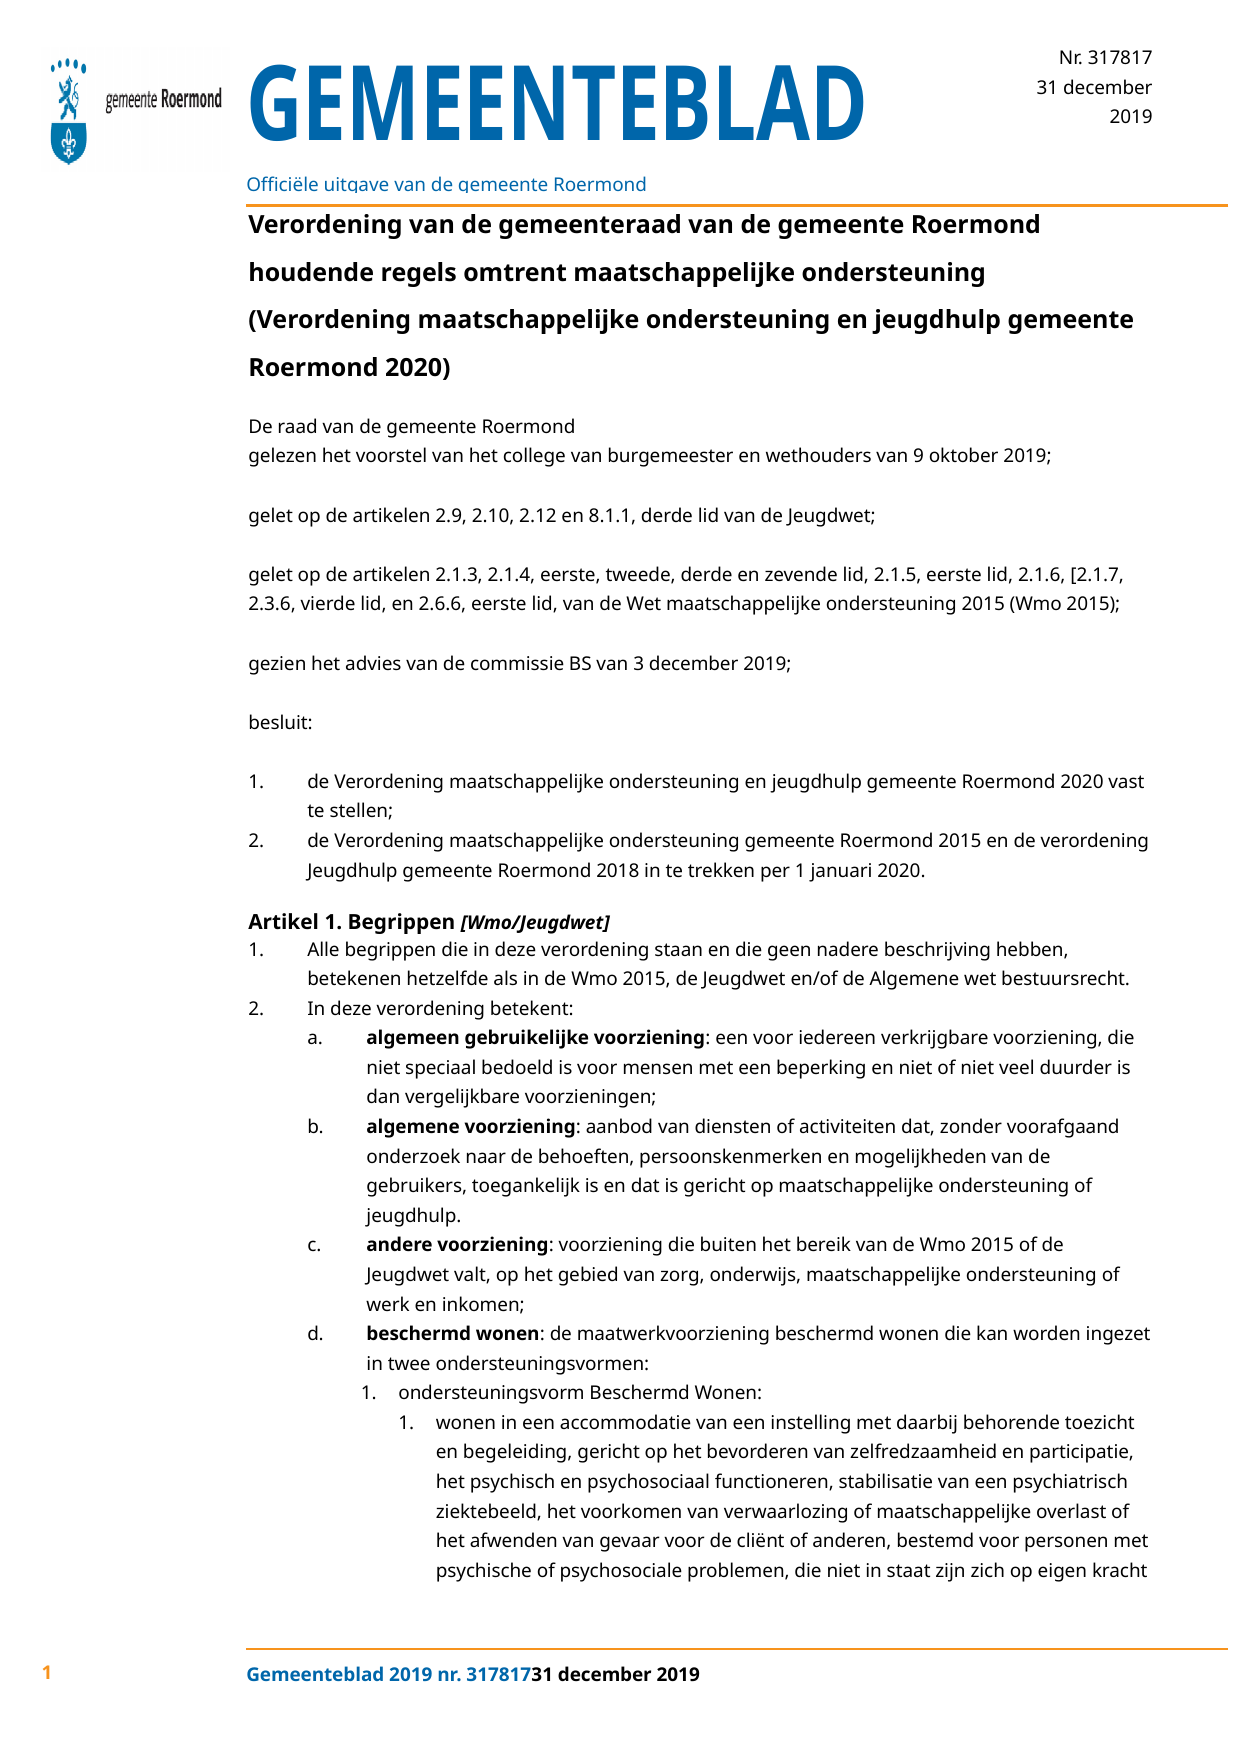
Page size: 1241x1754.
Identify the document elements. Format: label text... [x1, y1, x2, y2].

list beschermd wonen: de maatwerkvoorziening beschermd wonen die kan worden ingezet in twee ondersteuningsvormen: [307, 1320, 1152, 1376]
list ondersteuningsvorm Beschermd Wonen: [361, 1379, 1152, 1405]
list wonen in een accommodatie van een instelling met daarbij behorende toezicht en begeleiding, gericht op het bevorderen van zelfredzaamheid en participatie, het psychisch en psychosociaal functioneren, stabilisatie van een psychiatrisch ziektebeeld, het voorkomen van verwaarlozing of maatschappelijke overlast of het afwenden van gevaar voor de cliënt of anderen, bestemd voor personen met psychische of psychosociale problemen, die niet in staat zijn zich op eigen kracht [398, 1409, 1152, 1583]
text De raad van de gemeente Roermond [248, 413, 1152, 439]
text Artikel 1. Begrippen [Wmo/Jeugdwet] [248, 907, 1152, 936]
list Alle begrippen die in deze verordening staan en die geen nadere beschrijving hebben, betekenen hetzelfde als in de Wmo 2015, de Jeugdwet en/of de Algemene wet bestuursrecht. [248, 936, 1152, 991]
list de Verordening maatschappelijke ondersteuning en jeugdhulp gemeente Roermond 2020 vast te stellen; [248, 768, 1152, 823]
text Verordening van de gemeenteraad van de gemeente Roermond houdende regels omtrent maatschappelijke ondersteuning (Verordening maatschappelijke ondersteuning en jeugdhulp gemeente Roermond 2020) [248, 207, 1152, 384]
text gezien het advies van de commissie BS van 3 december 2019; [248, 650, 1152, 676]
picture [41, 47, 231, 172]
text besluit: [248, 709, 1152, 735]
text gelet op de artikelen 2.9, 2.10, 2.12 en 8.1.1, derde lid van de Jeugdwet; [248, 502, 1152, 528]
list algemene voorziening: aanbod van diensten of activiteiten dat, zonder voorafgaand onderzoek naar de behoeften, persoonskenmerken en mogelijkheden van de gebruikers, toegankelijk is en dat is gericht op maatschappelijke ondersteuning of jeugdhulp. [307, 1113, 1152, 1228]
list de Verordening maatschappelijke ondersteuning gemeente Roermond 2015 en de verordening Jeugdhulp gemeente Roermond 2018 in te trekken per 1 januari 2020. [248, 827, 1152, 883]
text gelet op de artikelen 2.1.3, 2.1.4, eerste, tweede, derde en zevende lid, 2.1.5, eerste lid, 2.1.6, [2.1.7, 2.3.6, vierde lid, en 2.6.6, eerste lid, van de Wet maatschappelijke ondersteuning 2015 (Wmo 2015); [248, 561, 1152, 616]
text gelezen het voorstel van het college van burgemeester en wethouders van 9 oktober 2019; [248, 443, 1152, 468]
list In deze verordening betekent: [248, 995, 1152, 1021]
list algemeen gebruikelijke voorziening: een voor iedereen verkrijgbare voorziening, die niet speciaal bedoeld is voor mensen met een beperking en niet of niet veel duurder is dan vergelijkbare voorzieningen; [307, 1024, 1152, 1109]
list andere voorziening: voorziening die buiten het bereik van de Wmo 2015 of de Jeugdwet valt, op het gebied van zorg, onderwijs, maatschappelijke ondersteuning of werk en inkomen; [307, 1232, 1152, 1316]
